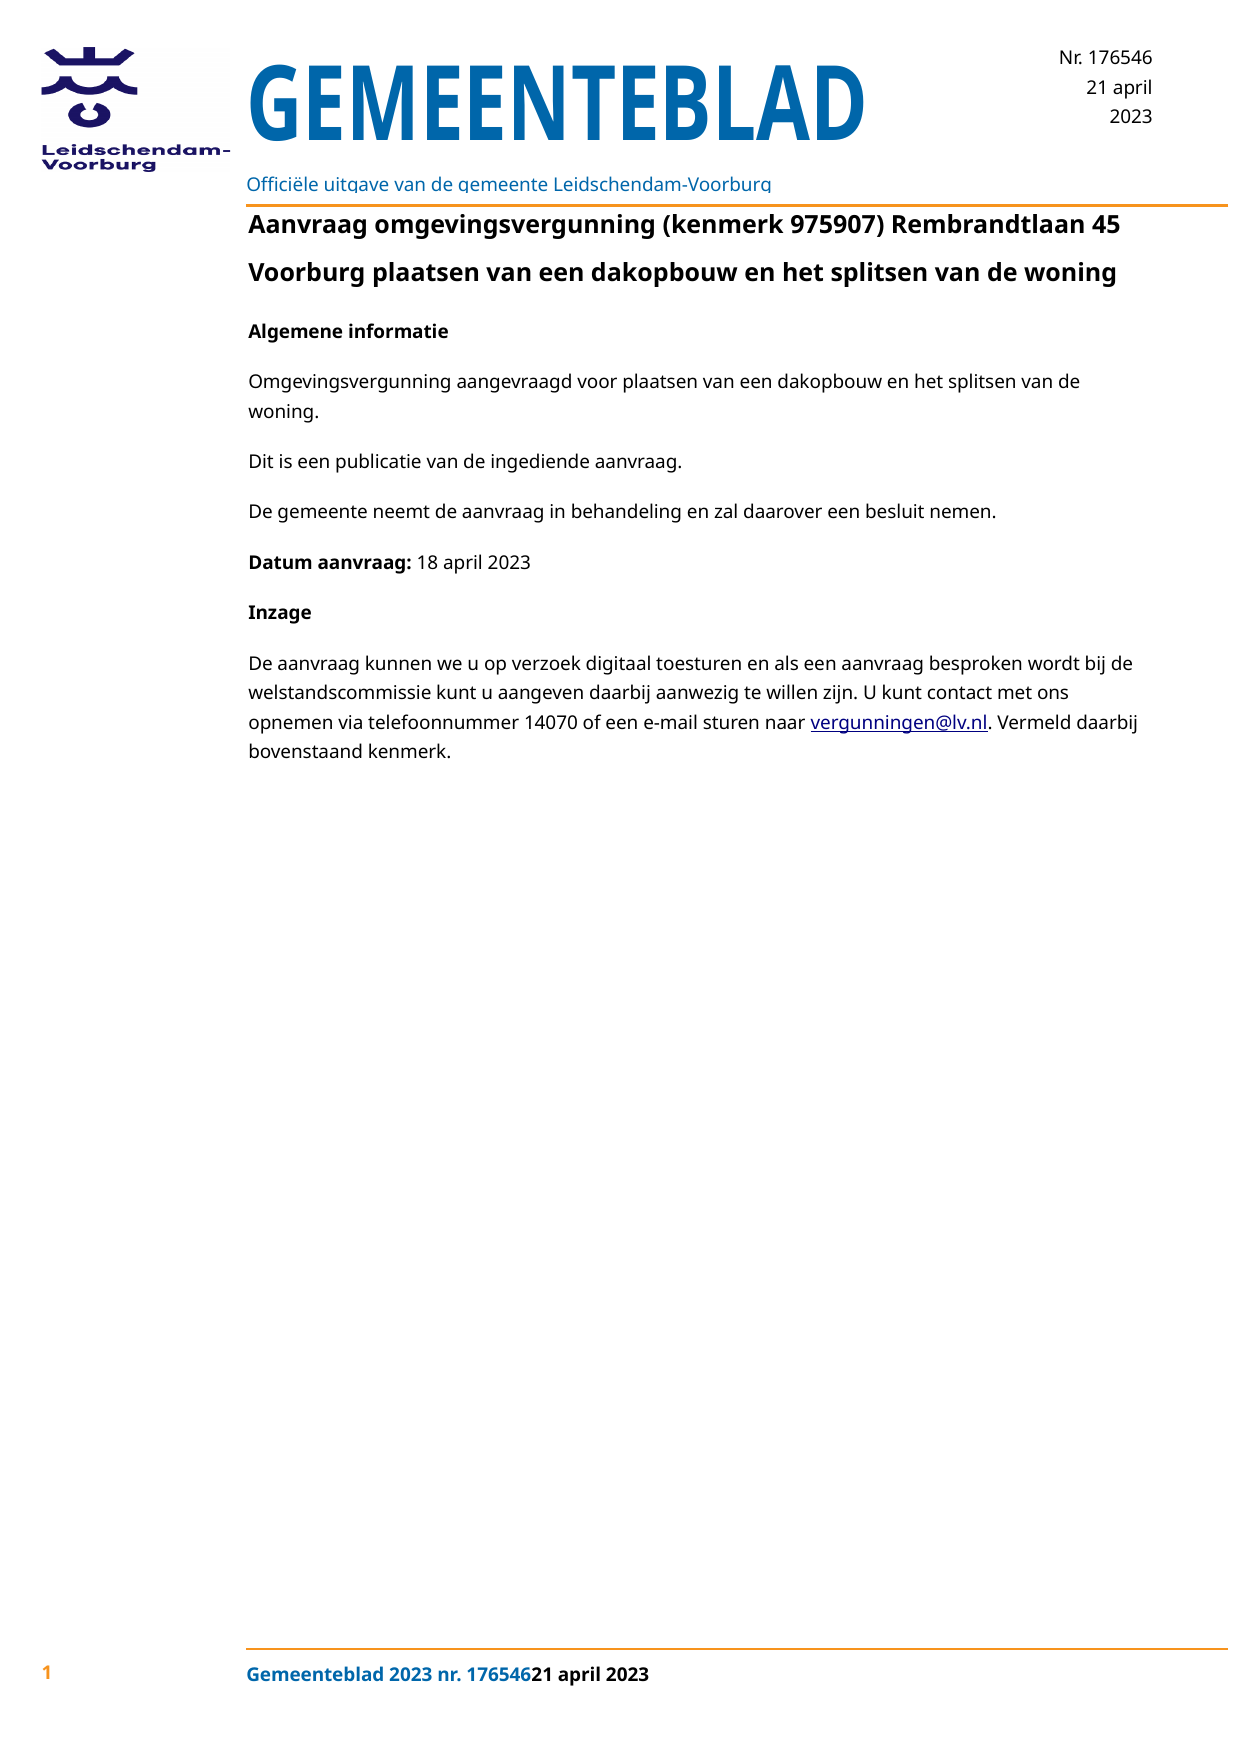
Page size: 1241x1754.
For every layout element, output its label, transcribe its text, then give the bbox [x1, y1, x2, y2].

text Omgevingsvergunning aangevraagd voor plaatsen van een dakopbouw en het splitsen van de woning. [248, 368, 1152, 424]
text Datum aanvraag: 18 april 2023 [248, 549, 1152, 575]
picture [41, 47, 231, 172]
text De gemeente neemt de aanvraag in behandeling en zal daarover een besluit nemen. [248, 499, 1152, 524]
text Algemene informatie [248, 318, 1152, 344]
text Aanvraag omgevingsvergunning (kenmerk 975907) Rembrandtlaan 45 Voorburg plaatsen van een dakopbouw en het splitsen van de woning [248, 207, 1152, 288]
text Dit is een publicatie van de ingediende aanvraag. [248, 448, 1152, 474]
text Inzage [248, 599, 1152, 625]
text De aanvraag kunnen we u op verzoek digitaal toesturen en als een aanvraag besproken wordt bij de welstandscommissie kunt u aangeven daarbij aanwezig te willen zijn. U kunt contact met ons opnemen via telefoonnummer 14070 of een e-mail sturen naar vergunningen@lv.nl. Vermeld daarbij bovenstaand kenmerk. [248, 650, 1152, 764]
